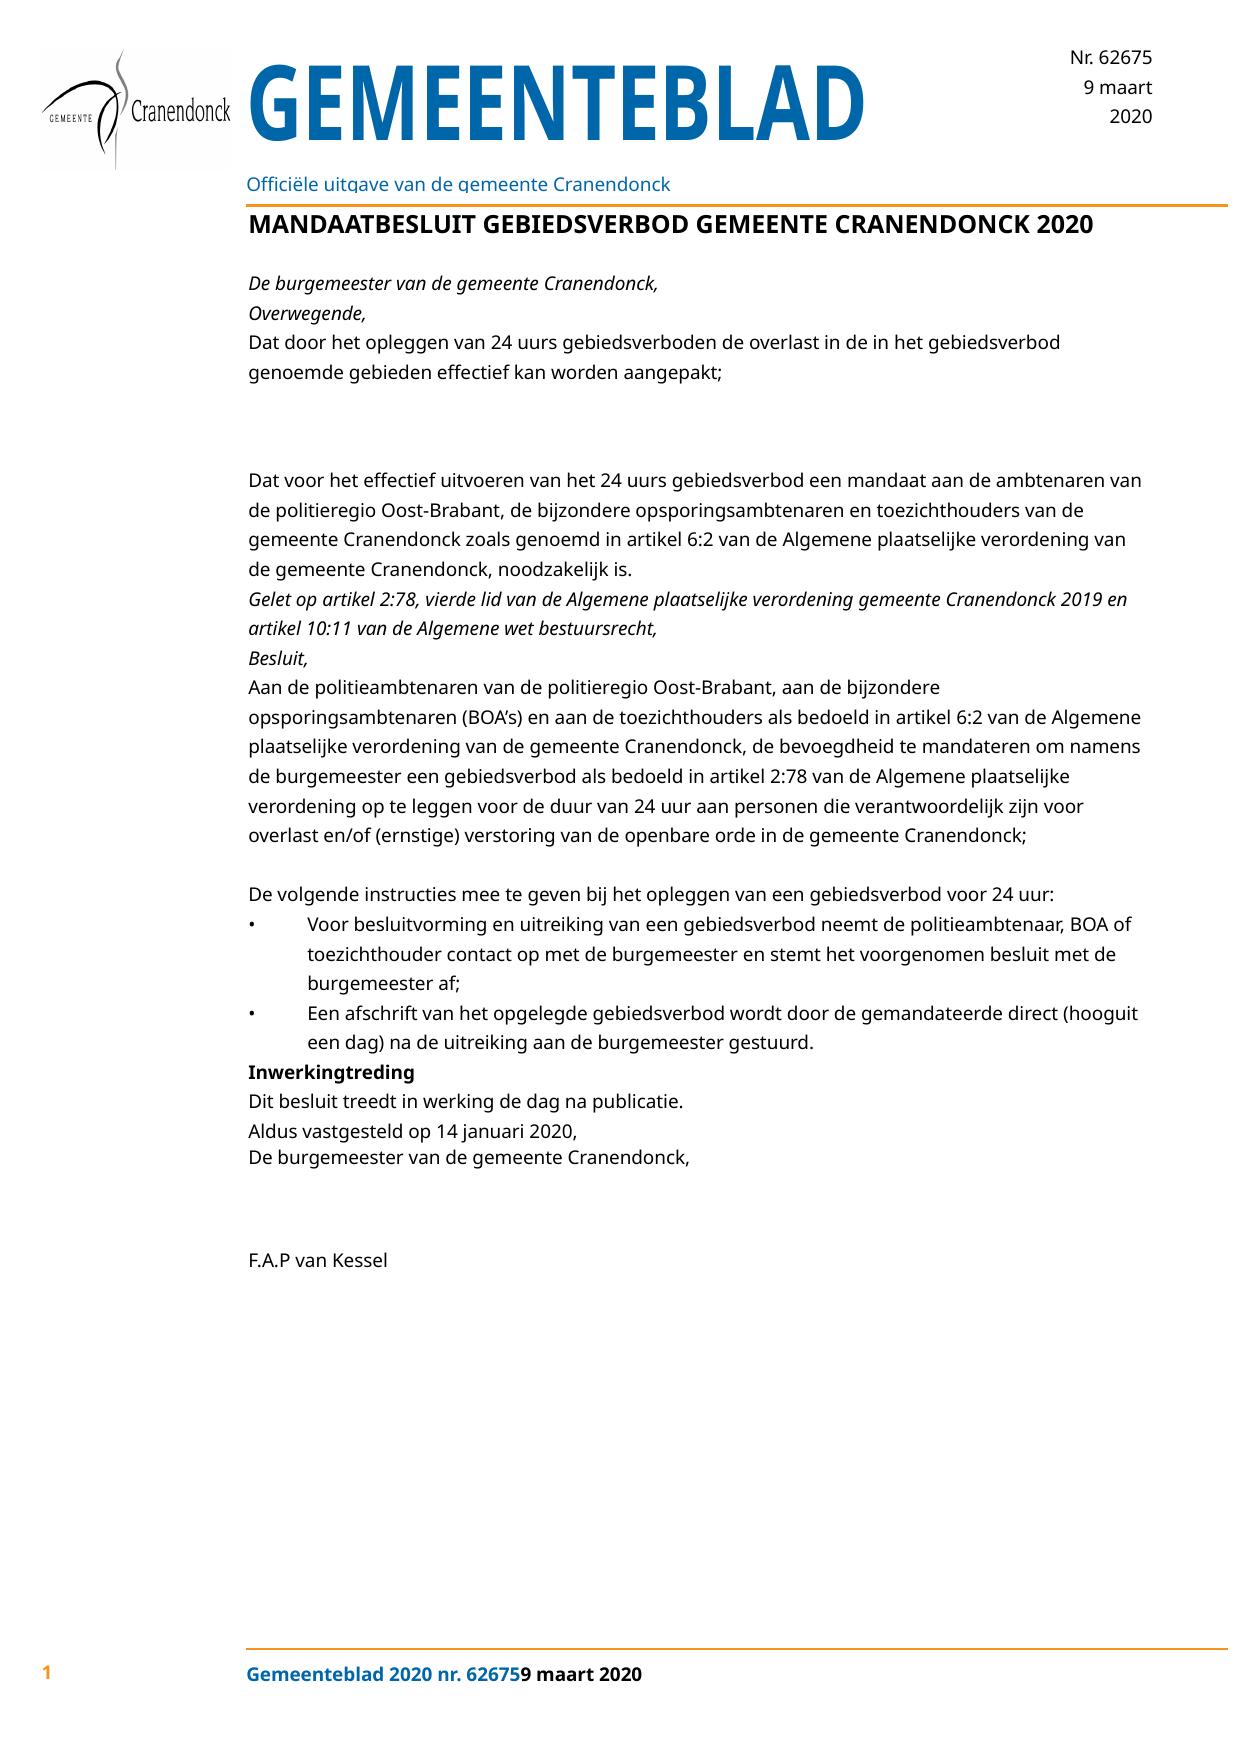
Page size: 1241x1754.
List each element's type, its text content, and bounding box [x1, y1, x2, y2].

picture [41, 47, 231, 172]
text De burgemeester van de gemeente Cranendonck, [248, 270, 1152, 296]
text Aldus vastgesteld op 14 januari 2020, [248, 1118, 1152, 1144]
text Besluit, [248, 645, 1152, 671]
list Een afschrift van het opgelegde gebiedsverbod wordt door de gemandateerde direct (hooguit een dag) na de uitreiking aan de burgemeester gestuurd. [248, 1000, 1152, 1055]
text Overwegende, [248, 300, 1152, 326]
text Aan de politieambtenaren van de politieregio Oost-Brabant, aan de bijzondere opsporingsambtenaren (BOA’s) en aan de toezichthouders als bedoeld in artikel 6:2 van de Algemene plaatselijke verordening van de gemeente Cranendonck, de bevoegdheid te mandateren om namens de burgemeester een gebiedsverbod als bedoeld in artikel 2:78 van de Algemene plaatselijke verordening op te leggen voor de duur van 24 uur aan personen die verantwoordelijk zijn voor overlast en/of (ernstige) verstoring van de openbare orde in de gemeente Cranendonck; [248, 674, 1152, 848]
list Voor besluitvorming en uitreiking van een gebiedsverbod neemt de politieambtenaar, BOA of toezichthouder contact op met de burgemeester en stemt het voorgenomen besluit met de burgemeester af; [248, 911, 1152, 996]
text De volgende instructies mee te geven bij het opleggen van een gebiedsverbod voor 24 uur: [248, 882, 1152, 907]
text F.A.P van Kessel [248, 1247, 1152, 1273]
text De burgemeester van de gemeente Cranendonck, [248, 1144, 1152, 1170]
text MANDAATBESLUIT GEBIEDSVERBOD GEMEENTE CRANENDONCK 2020 [248, 207, 1152, 241]
text Inwerkingtreding [248, 1059, 1152, 1085]
text Dat door het opleggen van 24 uurs gebiedsverboden de overlast in de in het gebiedsverbod genoemde gebieden effectief kan worden aangepakt; [248, 329, 1152, 385]
text Dit besluit treedt in werking de dag na publicatie. [248, 1089, 1152, 1114]
text Gelet op artikel 2:78, vierde lid van de Algemene plaatselijke verordening gemeente Cranendonck 2019 en artikel 10:11 van de Algemene wet bestuursrecht, [248, 586, 1152, 641]
text Dat voor het effectief uitvoeren van het 24 uurs gebiedsverbod een mandaat aan de ambtenaren van de politieregio Oost-Brabant, de bijzondere opsporingsambtenaren en toezichthouders van de gemeente Cranendonck zoals genoemd in artikel 6:2 van de Algemene plaatselijke verordening van de gemeente Cranendonck, noodzakelijk is. [248, 467, 1152, 582]
